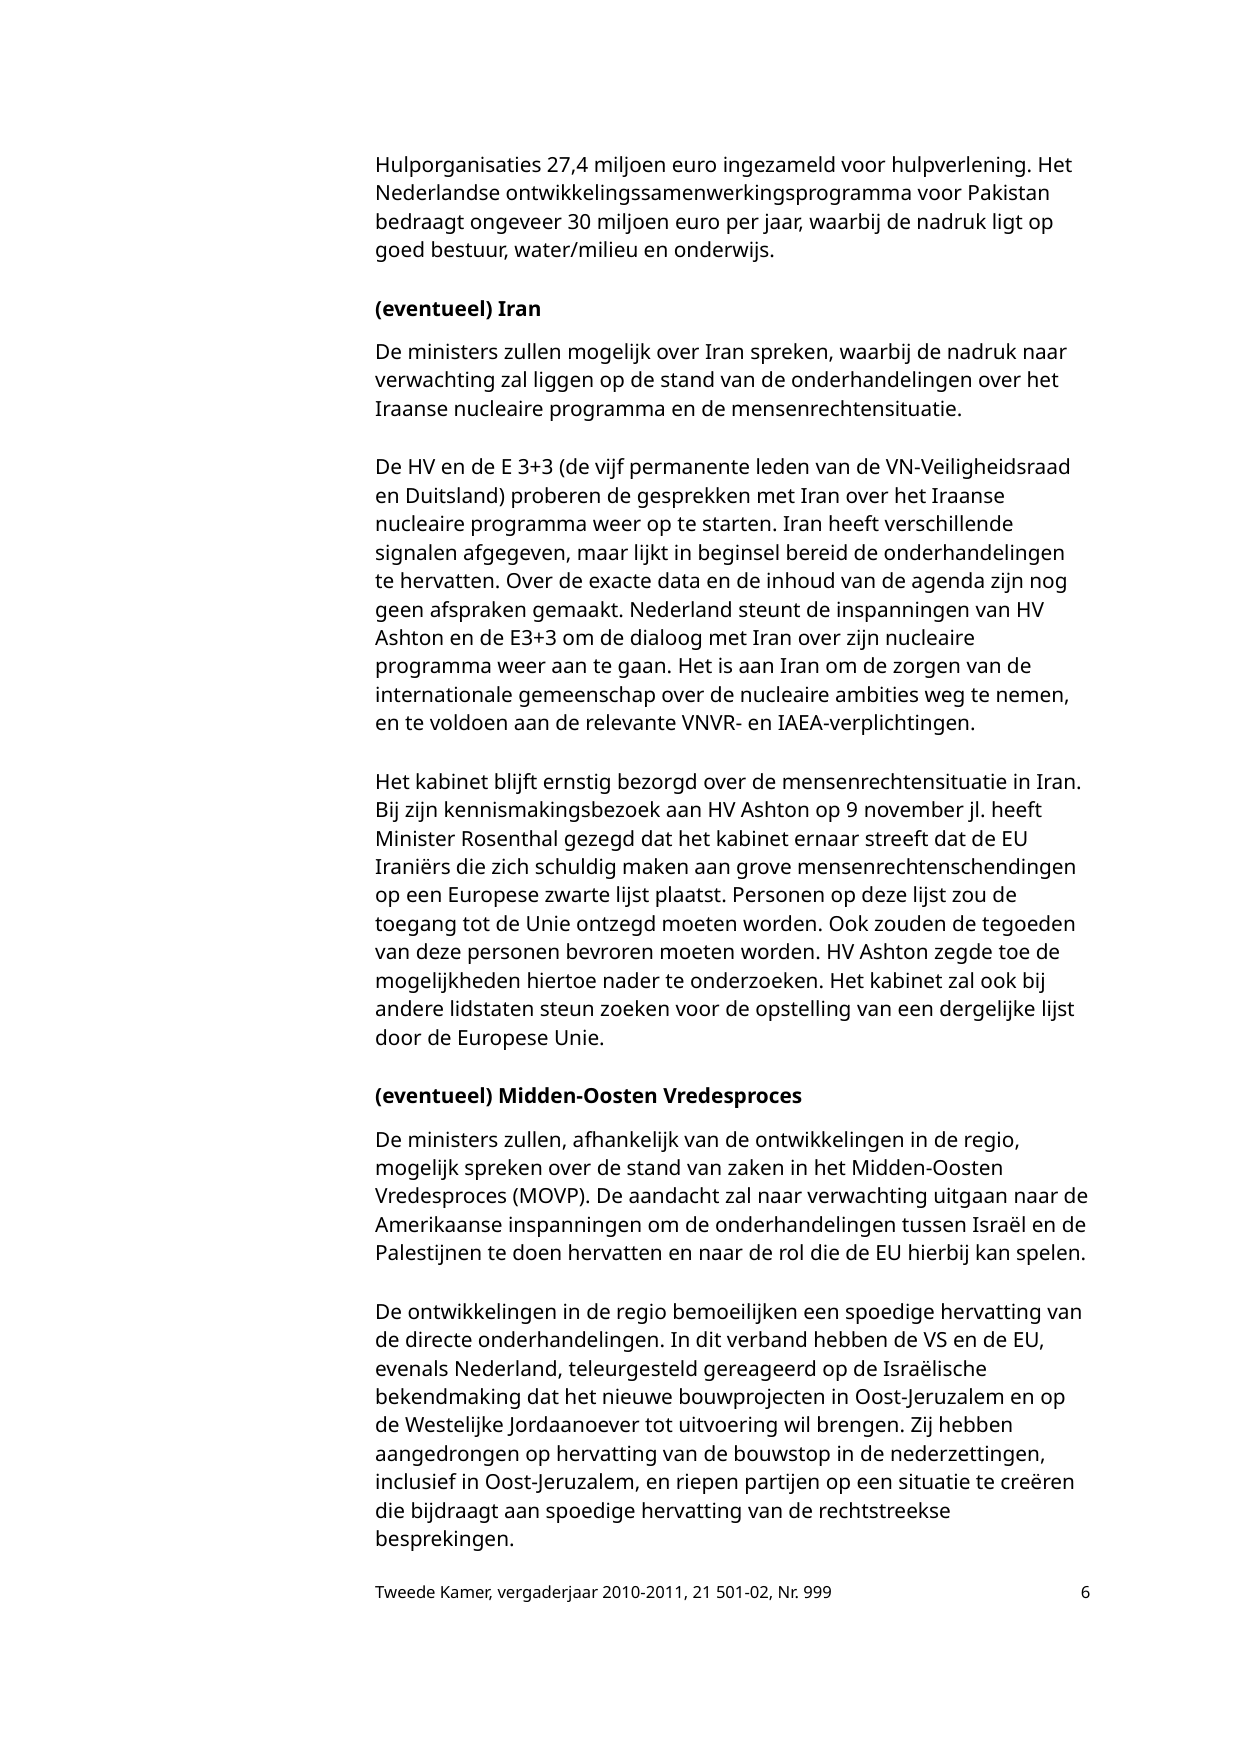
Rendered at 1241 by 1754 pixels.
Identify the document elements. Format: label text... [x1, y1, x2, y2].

text (eventueel) Iran [375, 294, 1090, 322]
text Het kabinet blijft ernstig bezorgd over de mensenrechtensituatie in Iran. Bij zijn kennismakingsbezoek aan HV Ashton op 9 november jl. heeft Minister Rosenthal gezegd dat het kabinet ernaar streeft dat de EU Iraniërs die zich schuldig maken aan grove mensenrechtenschendingen op een Europese zwarte lijst plaatst. Personen op deze lijst zou de toegang tot de Unie ontzegd moeten worden. Ook zouden de tegoeden van deze personen bevroren moeten worden. HV Ashton zegde toe de mogelijkheden hiertoe nader te onderzoeken. Het kabinet zal ook bij andere lidstaten steun zoeken voor de opstelling van een dergelijke lijst door de Europese Unie. [375, 767, 1090, 1051]
text De HV en de E 3+3 (de vijf permanente leden van de VN-Veiligheidsraad en Duitsland) proberen de gesprekken met Iran over het Iraanse nucleaire programma weer op te starten. Iran heeft verschillende signalen afgegeven, maar lijkt in beginsel bereid de onderhandelingen te hervatten. Over de exacte data en de inhoud van de agenda zijn nog geen afspraken gemaakt. Nederland steunt de inspanningen van HV Ashton en de E3+3 om de dialoog met Iran over zijn nucleaire programma weer aan te gaan. Het is aan Iran om de zorgen van de internationale gemeenschap over de nucleaire ambities weg te nemen, en te voldoen aan de relevante VNVR- en IAEA-verplichtingen. [375, 452, 1090, 737]
text De ministers zullen, afhankelijk van de ontwikkelingen in de regio, mogelijk spreken over de stand van zaken in het Midden-Oosten Vredesproces (MOVP). De aandacht zal naar verwachting uitgaan naar de Amerikaanse inspanningen om de onderhandelingen tussen Israël en de Palestijnen te doen hervatten en naar de rol die de EU hierbij kan spelen. [375, 1125, 1090, 1267]
text (eventueel) Midden-Oosten Vredesproces [375, 1081, 1090, 1110]
text De ontwikkelingen in de regio bemoeilijken een spoedige hervatting van de directe onderhandelingen. In dit verband hebben de VS en de EU, evenals Nederland, teleurgesteld gereageerd op de Israëlische bekendmaking dat het nieuwe bouwprojecten in Oost-Jeruzalem en op de Westelijke Jordaanoever tot uitvoering wil brengen. Zij hebben aangedrongen op hervatting van de bouwstop in de nederzettingen, inclusief in Oost-Jeruzalem, en riepen partijen op een situatie te creëren die bijdraagt aan spoedige hervatting van de rechtstreekse besprekingen. [375, 1297, 1090, 1553]
text Hulporganisaties 27,4 miljoen euro ingezameld voor hulpverlening. Het Nederlandse ontwikkelingssamenwerkingsprogramma voor Pakistan bedraagt ongeveer 30 miljoen euro per jaar, waarbij de nadruk ligt op goed bestuur, water/milieu en onderwijs. [375, 150, 1090, 264]
text De ministers zullen mogelijk over Iran spreken, waarbij de nadruk naar verwachting zal liggen op de stand van de onderhandelingen over het Iraanse nucleaire programma en de mensenrechtensituatie. [375, 337, 1090, 422]
